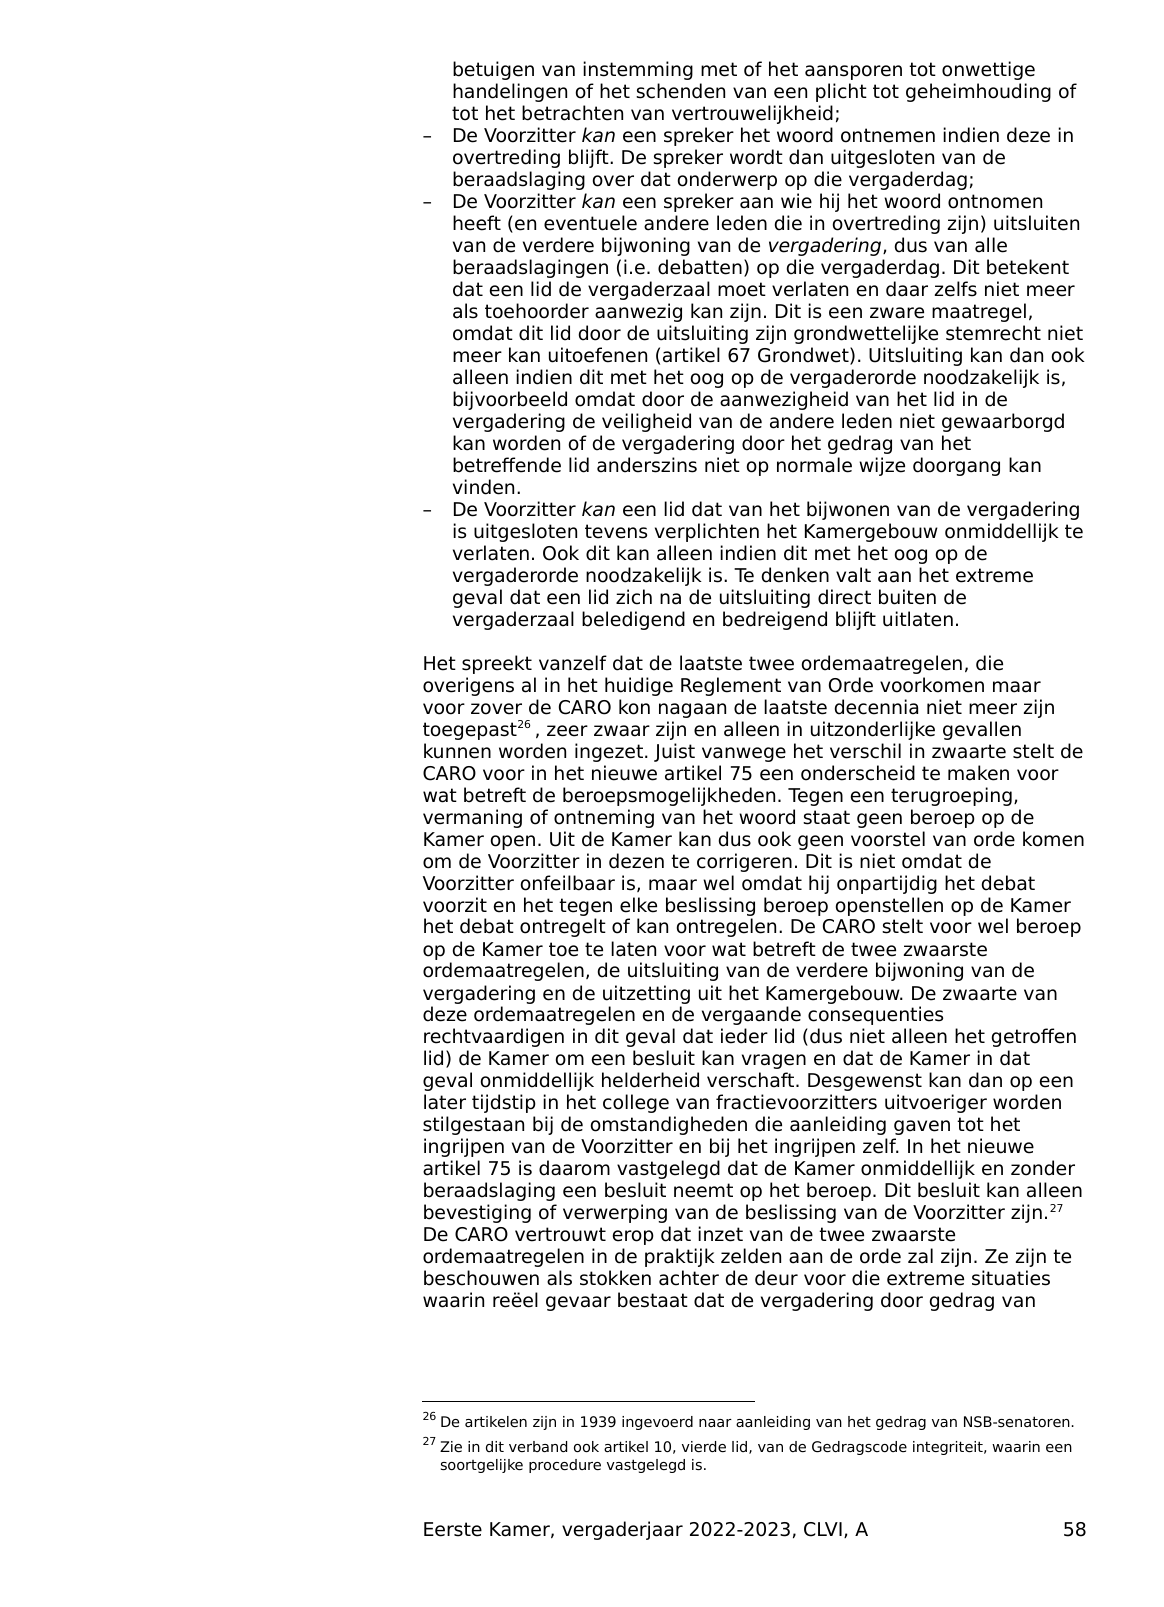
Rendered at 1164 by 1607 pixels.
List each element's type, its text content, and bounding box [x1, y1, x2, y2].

text – De Voorzitter kan een lid dat van het bijwonen van de vergadering is uitgesloten tevens verplichten het Kamergebouw onmiddellijk te verlaten. Ook dit kan alleen indien dit met het oog op de vergaderorde noodzakelijk is. Te denken valt aan het extreme geval dat een lid zich na de uitsluiting direct buiten de vergaderzaal beledigend en bedreigend blijft uitlaten. [422, 499, 1087, 631]
text – De Voorzitter kan een spreker aan wie hij het woord ontnomen heeft (en eventuele andere leden die in overtreding zijn) uitsluiten van de verdere bijwoning van de vergadering, dus van alle beraadslagingen (i.e. debatten) op die vergaderdag. Dit betekent dat een lid de vergaderzaal moet verlaten en daar zelfs niet meer als toehoorder aanwezig kan zijn. Dit is een zware maatregel, omdat dit lid door de uitsluiting zijn grondwettelijke stemrecht niet meer kan uitoefenen (artikel 67 Grondwet). Uitsluiting kan dan ook alleen indien dit met het oog op de vergaderorde noodzakelijk is, bijvoorbeeld omdat door de aanwezigheid van het lid in de vergadering de veiligheid van de andere leden niet gewaarborgd kan worden of de vergadering door het gedrag van het betreffende lid anderszins niet op normale wijze doorgang kan vinden. [422, 191, 1087, 499]
text Het spreekt vanzelf dat de laatste twee ordemaatregelen, die overigens al in het huidige Reglement van Orde voorkomen maar voor zover de CARO kon nagaan de laatste decennia niet meer zijn toegepast, zeer zwaar zijn en alleen in uitzonderlijke gevallen kunnen worden ingezet. Juist vanwege het verschil in zwaarte stelt de CARO voor in het nieuwe artikel 75 een onderscheid te maken voor wat betreft de beroepsmogelijkheden. Tegen een terugroeping, vermaning of ontneming van het woord staat geen beroep op de Kamer open. Uit de Kamer kan dus ook geen voorstel van orde komen om de Voorzitter in dezen te corrigeren. Dit is niet omdat de Voorzitter onfeilbaar is, maar wel omdat hij onpartijdig het debat voorzit en het tegen elke beslissing beroep openstellen op de Kamer het debat ontregelt of kan ontregelen. De CARO stelt voor wel beroep op de Kamer toe te laten voor wat betreft de twee zwaarste ordemaatregelen, de uitsluiting van de verdere bijwoning van de vergadering en de uitzetting uit het Kamergebouw. De zwaarte van deze ordemaatregelen en de vergaande consequenties rechtvaardigen in dit geval dat ieder lid (dus niet alleen het getroffen lid) de Kamer om een besluit kan vragen en dat de Kamer in dat geval onmiddellijk helderheid verschaft. Desgewenst kan dan op een later tijdstip in het college van fractievoorzitters uitvoeriger worden stilgestaan bij de omstandigheden die aanleiding gaven tot het ingrijpen van de Voorzitter en bij het ingrijpen zelf. In het nieuwe artikel 75 is daarom vastgelegd dat de Kamer onmiddellijk en zonder beraadslaging een besluit neemt op het beroep. Dit besluit kan alleen bevestiging of verwerping van de beslissing van de Voorzitter zijn. De CARO vertrouwt erop dat inzet van de twee zwaarste ordemaatregelen in de praktijk zelden aan de orde zal zijn. Ze zijn te beschouwen als stokken achter de deur voor die extreme situaties waarin reëel gevaar bestaat dat de vergadering door gedrag van [422, 653, 1087, 1312]
text – De Voorzitter kan een spreker het woord ontnemen indien deze in overtreding blijft. De spreker wordt dan uitgesloten van de beraadslaging over dat onderwerp op die vergaderdag; [422, 125, 1087, 191]
text Zie in dit verband ook artikel 10, vierde lid, van de Gedragscode integriteit, waarin een soortgelijke procedure vastgelegd is. [422, 1435, 1087, 1474]
text betuigen van instemming met of het aansporen tot onwettige handelingen of het schenden van een plicht tot geheimhouding of tot het betrachten van vertrouwelijkheid; [422, 59, 1087, 125]
text De artikelen zijn in 1939 ingevoerd naar aanleiding van het gedrag van NSB-senatoren. [422, 1410, 1087, 1432]
